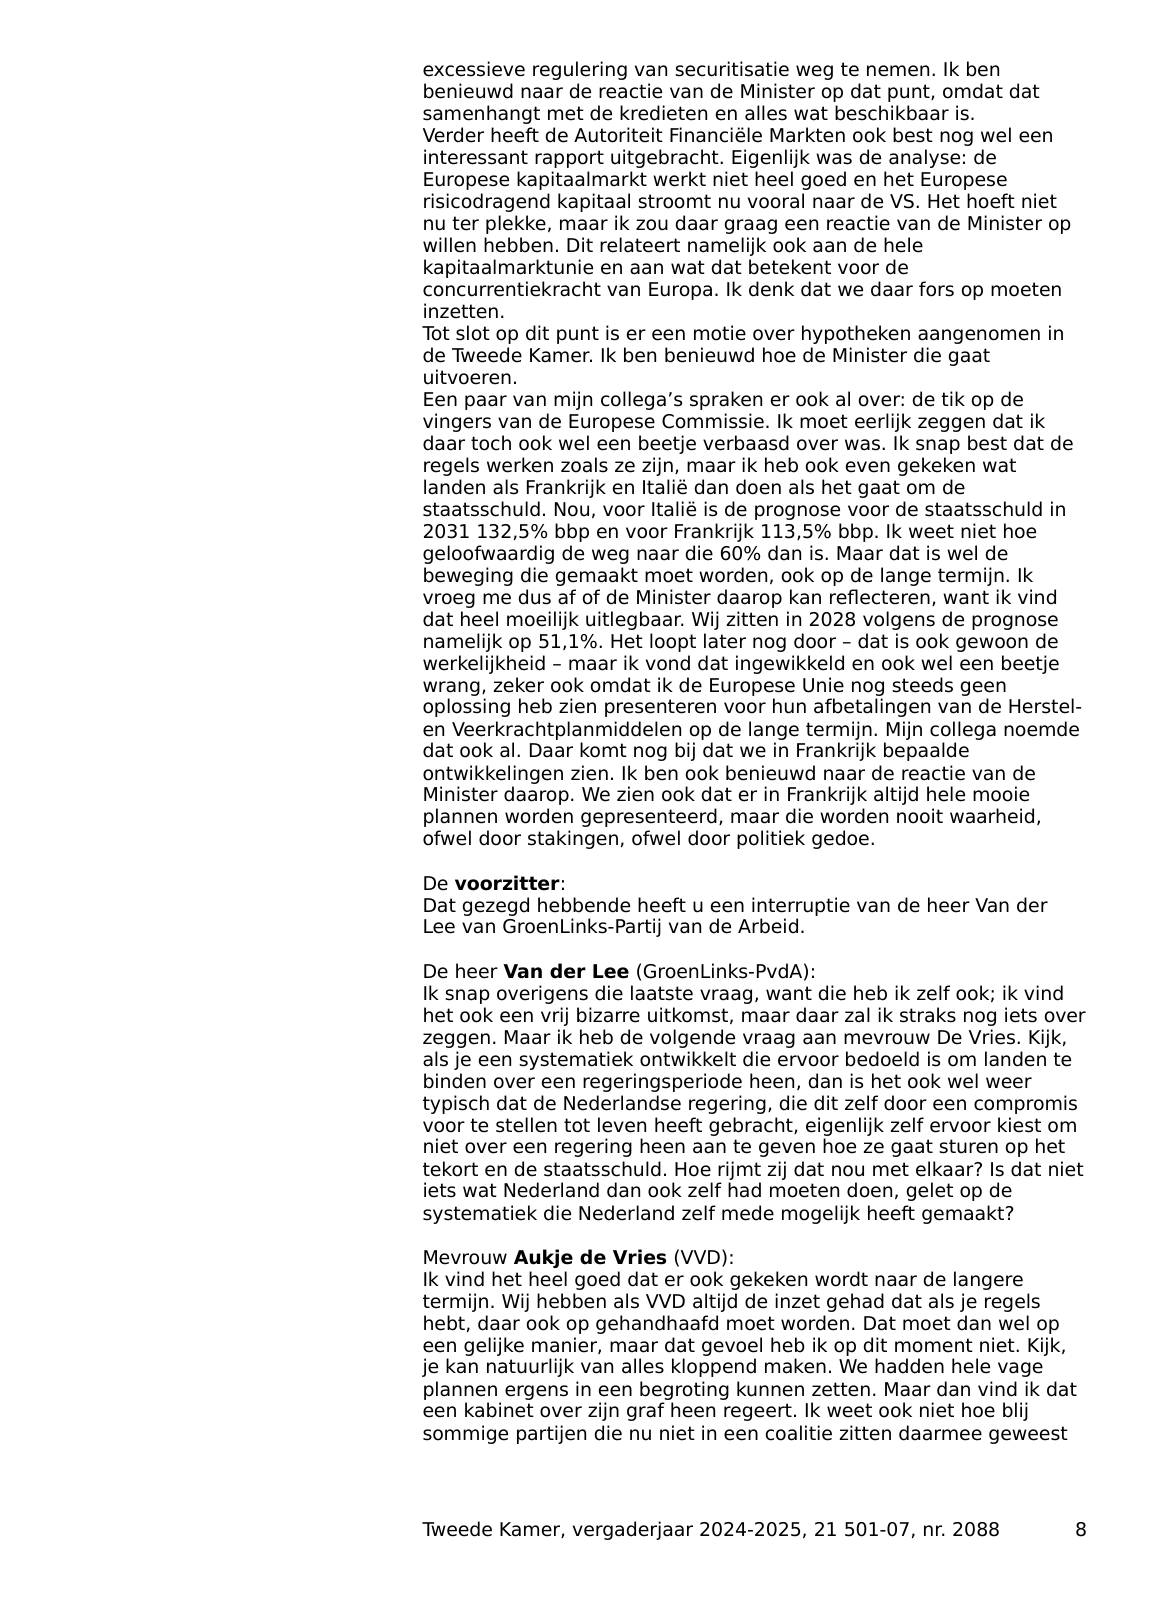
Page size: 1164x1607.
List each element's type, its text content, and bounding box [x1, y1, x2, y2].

text De voorzitter: [422, 872, 1087, 894]
text Dat gezegd hebbende heeft u een interruptie van de heer Van der Lee van GroenLinks-Partij van de Arbeid. [422, 894, 1087, 938]
text Ik vind het heel goed dat er ook gekeken wordt naar de langere termijn. Wij hebben als VVD altijd de inzet gehad dat als je regels hebt, daar ook op gehandhaafd moet worden. Dat moet dan wel op een gelijke manier, maar dat gevoel heb ik op dit moment niet. Kijk, je kan natuurlijk van alles kloppend maken. We hadden hele vage plannen ergens in een begroting kunnen zetten. Maar dan vind ik dat een kabinet over zijn graf heen regeert. Ik weet ook niet hoe blij sommige partijen die nu niet in een coalitie zitten daarmee geweest [422, 1268, 1087, 1444]
text Een paar van mijn collega’s spraken er ook al over: de tik op de vingers van de Europese Commissie. Ik moet eerlijk zeggen dat ik daar toch ook wel een beetje verbaasd over was. Ik snap best dat de regels werken zoals ze zijn, maar ik heb ook even gekeken wat landen als Frankrijk en Italië dan doen als het gaat om de staatsschuld. Nou, voor Italië is de prognose voor de staatsschuld in 2031 132,5% bbp en voor Frankrijk 113,5% bbp. Ik weet niet hoe geloofwaardig de weg naar die 60% dan is. Maar dat is wel de beweging die gemaakt moet worden, ook op de lange termijn. Ik vroeg me dus af of de Minister daarop kan reflecteren, want ik vind dat heel moeilijk uitlegbaar. Wij zitten in 2028 volgens de prognose namelijk op 51,1%. Het loopt later nog door – dat is ook gewoon de werkelijkheid – maar ik vond dat ingewikkeld en ook wel een beetje wrang, zeker ook omdat ik de Europese Unie nog steeds geen oplossing heb zien presenteren voor hun afbetalingen van de Herstel- en Veerkrachtplanmiddelen op de lange termijn. Mijn collega noemde dat ook al. Daar komt nog bij dat we in Frankrijk bepaalde ontwikkelingen zien. Ik ben ook benieuwd naar de reactie van de Minister daarop. We zien ook dat er in Frankrijk altijd hele mooie plannen worden gepresenteerd, maar die worden nooit waarheid, ofwel door stakingen, ofwel door politiek gedoe. [422, 389, 1087, 850]
text excessieve regulering van securitisatie weg te nemen. Ik ben benieuwd naar de reactie van de Minister op dat punt, omdat dat samenhangt met de kredieten en alles wat beschikbaar is. [422, 59, 1087, 125]
text Ik snap overigens die laatste vraag, want die heb ik zelf ook; ik vind het ook een vrij bizarre uitkomst, maar daar zal ik straks nog iets over zeggen. Maar ik heb de volgende vraag aan mevrouw De Vries. Kijk, als je een systematiek ontwikkelt die ervoor bedoeld is om landen te binden over een regeringsperiode heen, dan is het ook wel weer typisch dat de Nederlandse regering, die dit zelf door een compromis voor te stellen tot leven heeft gebracht, eigenlijk zelf ervoor kiest om niet over een regering heen aan te geven hoe ze gaat sturen op het tekort en de staatsschuld. Hoe rijmt zij dat nou met elkaar? Is dat niet iets wat Nederland dan ook zelf had moeten doen, gelet op de systematiek die Nederland zelf mede mogelijk heeft gemaakt? [422, 983, 1087, 1224]
text Verder heeft de Autoriteit Financiële Markten ook best nog wel een interessant rapport uitgebracht. Eigenlijk was de analyse: de Europese kapitaalmarkt werkt niet heel goed en het Europese risicodragend kapitaal stroomt nu vooral naar de VS. Het hoeft niet nu ter plekke, maar ik zou daar graag een reactie van de Minister op willen hebben. Dit relateert namelijk ook aan de hele kapitaalmarktunie en aan wat dat betekent voor de concurrentiekracht van Europa. Ik denk dat we daar fors op moeten inzetten. [422, 125, 1087, 323]
text Tot slot op dit punt is er een motie over hypotheken aangenomen in de Tweede Kamer. Ik ben benieuwd hoe de Minister die gaat uitvoeren. [422, 323, 1087, 389]
text Mevrouw Aukje de Vries (VVD): [422, 1247, 1087, 1268]
text De heer Van der Lee (GroenLinks-PvdA): [422, 961, 1087, 983]
